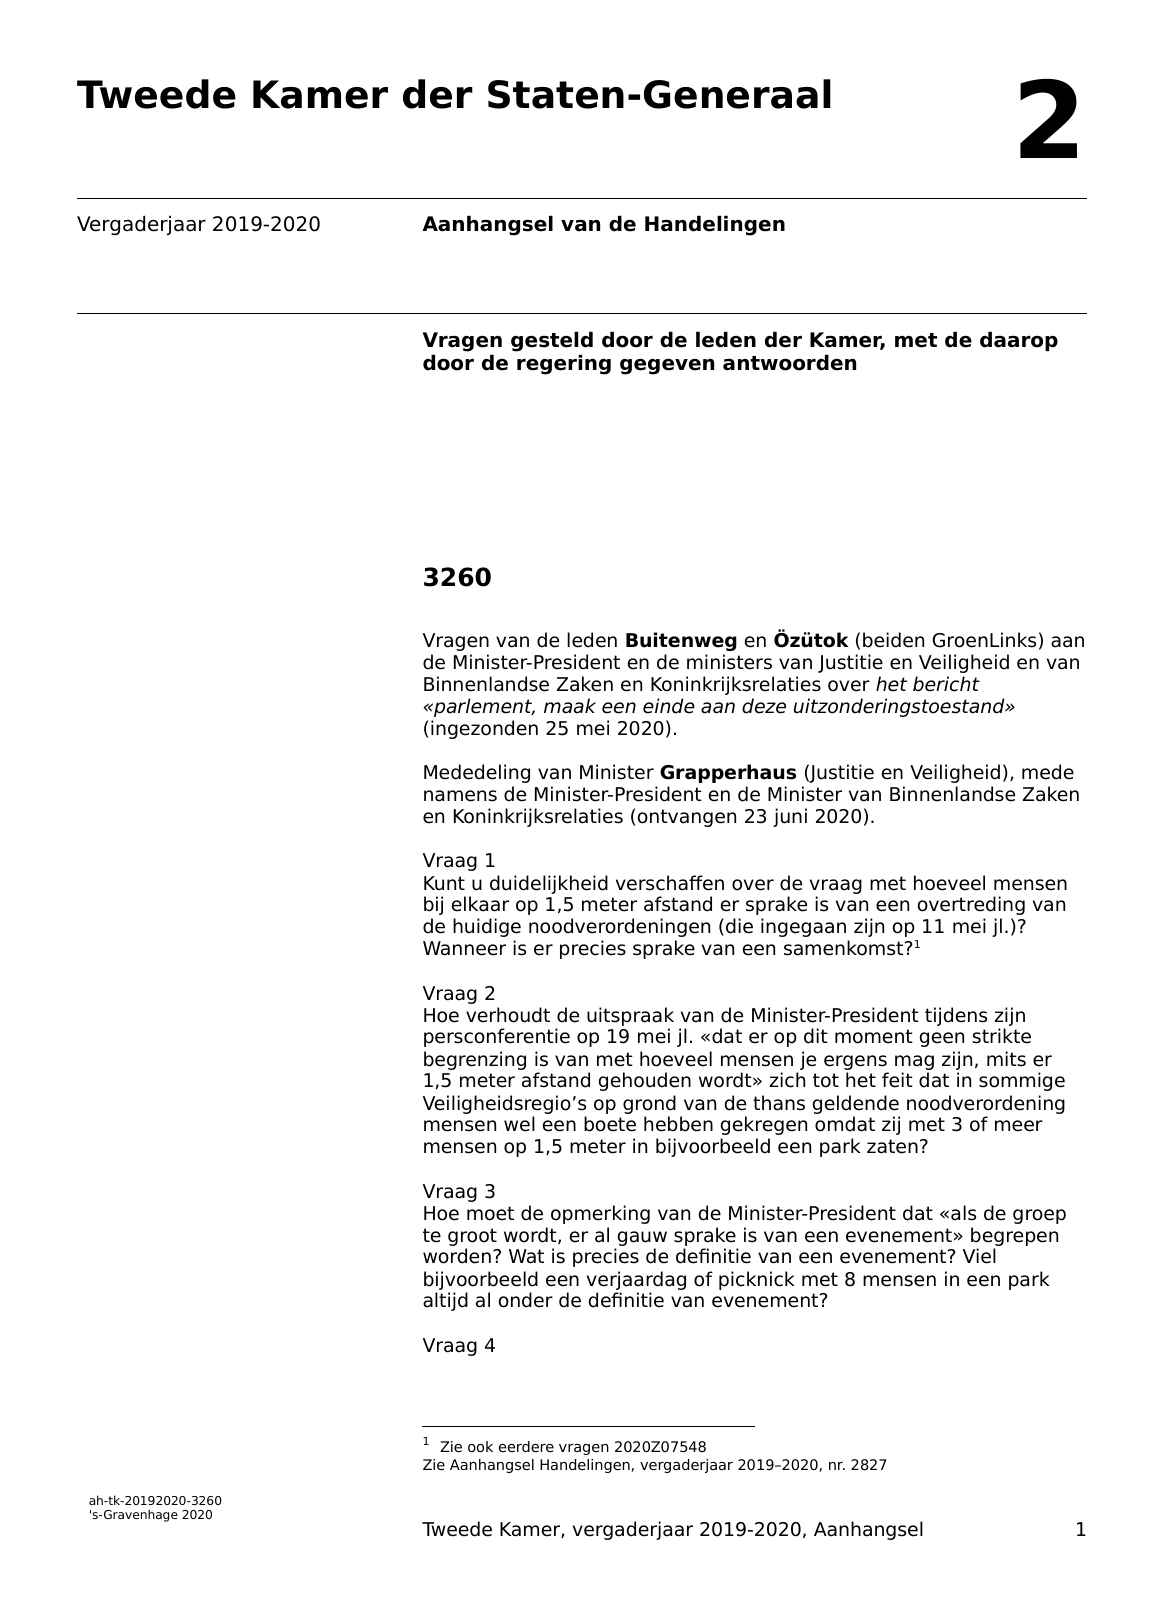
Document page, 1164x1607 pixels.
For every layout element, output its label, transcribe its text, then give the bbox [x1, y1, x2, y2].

text 's-Gravenhage 2020 [88, 1508, 323, 1522]
text ah-tk-20192020-3260 [88, 1494, 323, 1508]
text Mededeling van Minister Grapperhaus (Justitie en Veiligheid), mede namens de Minister-President en de Minister van Binnenlandse Zaken en Koninkrijksrelaties (ontvangen 23 juni 2020). [422, 762, 1087, 828]
table_header 2 [886, 59, 1087, 198]
table_cell Vergaderjaar 2019-2020 [77, 199, 422, 313]
table_header Tweede Kamer der Staten-Generaal [77, 59, 886, 198]
text Vraag 1 [422, 850, 1087, 872]
text Vragen van de leden Buitenweg en Özütok (beiden GroenLinks) aan de Minister-President en de ministers van Justitie en Veiligheid en van Binnenlandse Zaken en Koninkrijksrelaties over het bericht «parlement, maak een einde aan deze uitzonderingstoestand» (ingezonden 25 mei 2020). [422, 630, 1087, 740]
text Vraag 4 [422, 1334, 1087, 1357]
text 3260 [422, 563, 1087, 592]
text Hoe moet de opmerking van de Minister-President dat «als de groep te groot wordt, er al gauw sprake is van een evenement» begrepen worden? Wat is precies de definitie van een evenement? Viel bijvoorbeeld een verjaardag of picknick met 8 mensen in een park altijd al onder de definitie van evenement? [422, 1202, 1087, 1312]
text Vraag 2 [422, 982, 1087, 1004]
table_cell Vragen gesteld door de leden der Kamer, met de daarop door de regering gegeven antwoorden [422, 314, 1087, 375]
table_cell [77, 314, 422, 375]
table_cell Aanhangsel van de Handelingen [422, 199, 1087, 313]
text Zie ook eerdere vragen 2020Z07548 [422, 1435, 1087, 1457]
text Kunt u duidelijkheid verschaffen over de vraag met hoeveel mensen bij elkaar op 1,5 meter afstand er sprake is van een overtreding van de huidige noodverordeningen (die ingegaan zijn op 11 mei jl.)? Wanneer is er precies sprake van een samenkomst? [422, 872, 1087, 960]
text Hoe verhoudt de uitspraak van de Minister-President tijdens zijn persconferentie op 19 mei jl. «dat er op dit moment geen strikte begrenzing is van met hoeveel mensen je ergens mag zijn, mits er 1,5 meter afstand gehouden wordt» zich tot het feit dat in sommige Veiligheidsregio’s op grond van de thans geldende noodverordening mensen wel een boete hebben gekregen omdat zij met 3 of meer mensen op 1,5 meter in bijvoorbeeld een park zaten? [422, 1004, 1087, 1158]
text Vraag 3 [422, 1181, 1087, 1202]
text Zie Aanhangsel Handelingen, vergaderjaar 2019–2020, nr. 2827 [422, 1457, 1087, 1474]
